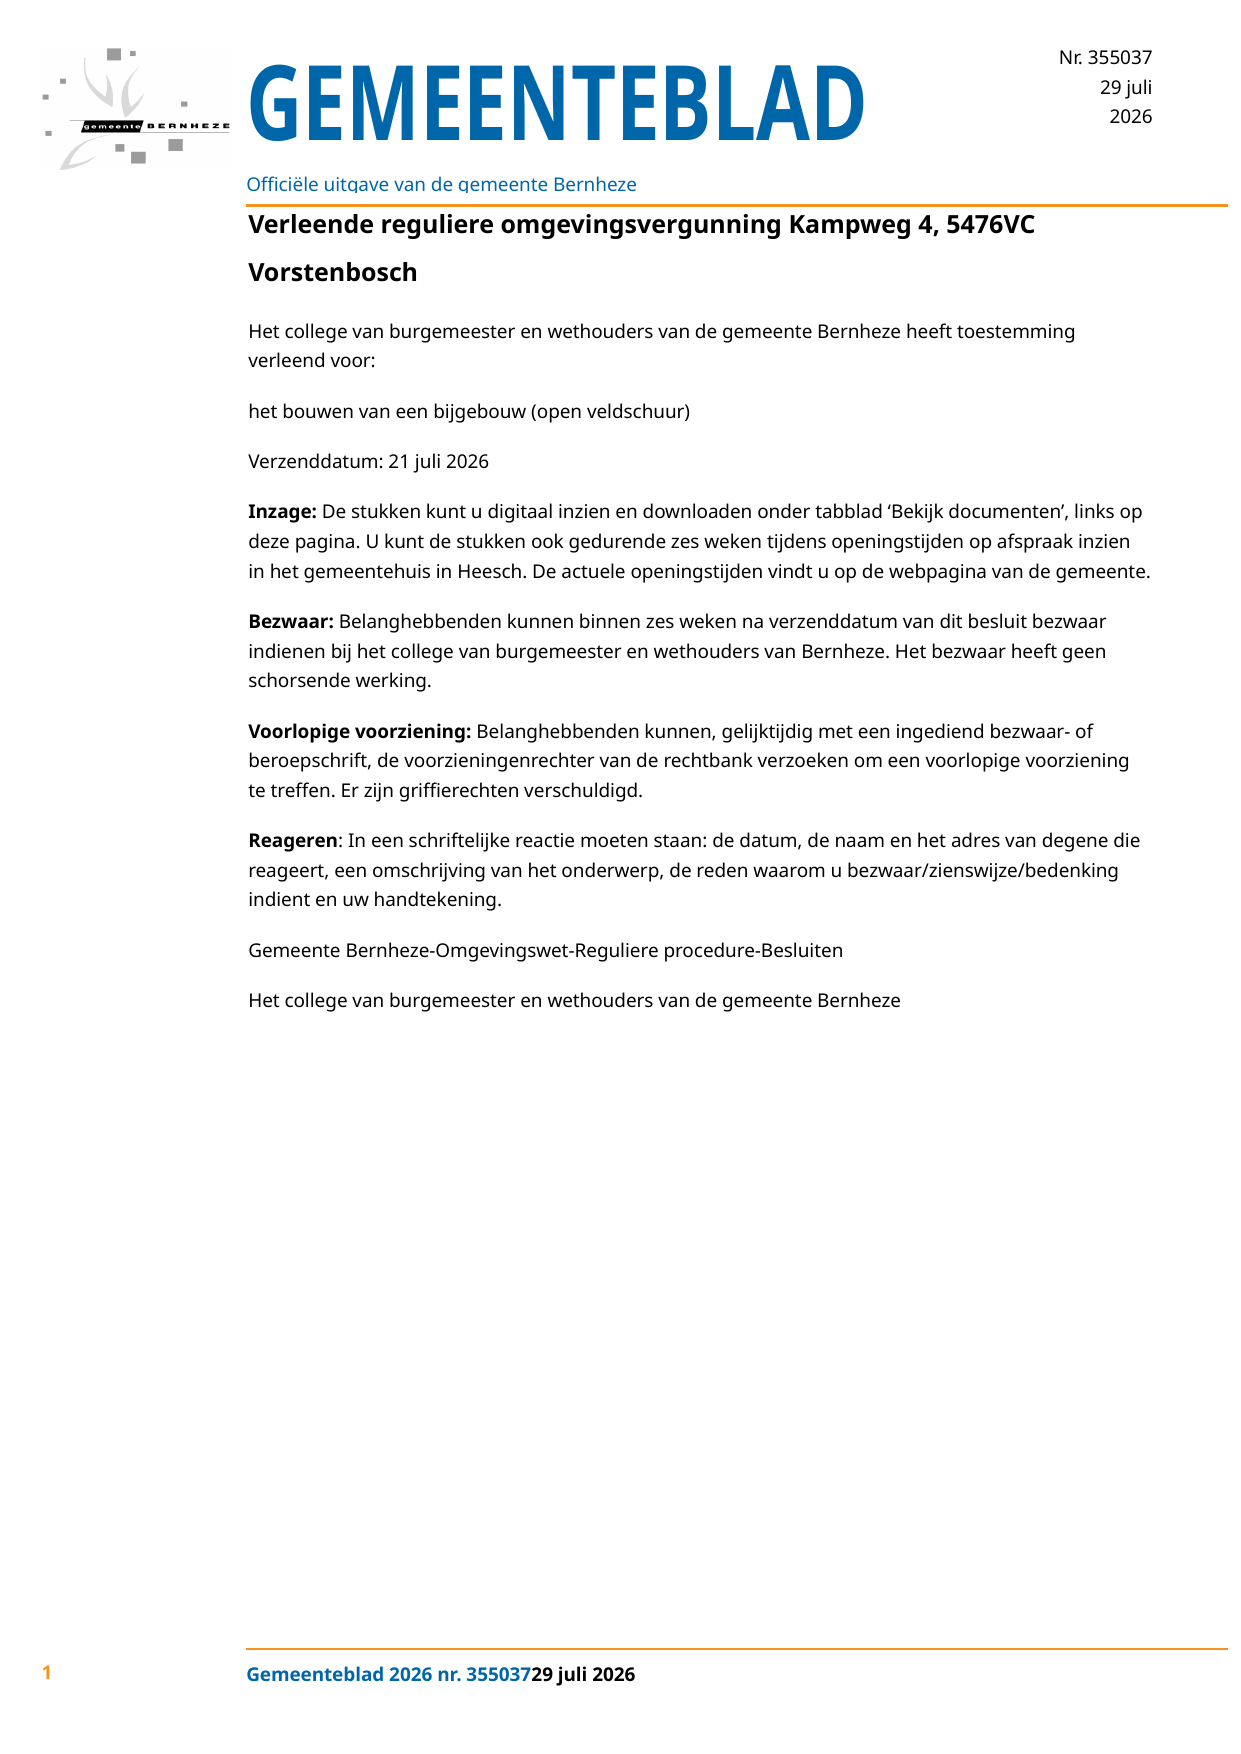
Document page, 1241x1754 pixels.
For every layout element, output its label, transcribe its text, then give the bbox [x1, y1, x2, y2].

text Inzage: De stukken kunt u digitaal inzien en downloaden onder tabblad ‘Bekijk documenten’, links op deze pagina. U kunt de stukken ook gedurende zes weken tijdens openingstijden op afspraak inzien in het gemeentehuis in Heesch. De actuele openingstijden vindt u op de webpagina van de gemeente. [248, 499, 1152, 584]
text Gemeente Bernheze-Omgevingswet-Reguliere procedure-Besluiten [248, 937, 1152, 963]
text Voorlopige voorziening: Belanghebbenden kunnen, gelijktijdig met een ingediend bezwaar- of beroepschrift, de voorzieningenrechter van de rechtbank verzoeken om een voorlopige voorziening te treffen. Er zijn griffierechten verschuldigd. [248, 718, 1152, 803]
text Het college van burgemeester en wethouders van de gemeente Bernheze heeft toestemming verleend voor: [248, 318, 1152, 373]
text Reageren: In een schriftelijke reactie moeten staan: de datum, de naam en het adres van degene die reageert, een omschrijving van het onderwerp, de reden waarom u bezwaar/zienswijze/bedenking indient en uw handtekening. [248, 827, 1152, 912]
text Bezwaar: Belanghebbenden kunnen binnen zes weken na verzenddatum van dit besluit bezwaar indienen bij het college van burgemeester en wethouders van Bernheze. Het bezwaar heeft geen schorsende werking. [248, 608, 1152, 693]
text het bouwen van een bijgebouw (open veldschuur) [248, 398, 1152, 424]
picture [41, 47, 231, 172]
text Het college van burgemeester en wethouders van de gemeente Bernheze [248, 987, 1152, 1013]
text Verzenddatum: 21 juli 2026 [248, 448, 1152, 474]
text Verleende reguliere omgevingsvergunning Kampweg 4, 5476VC Vorstenbosch [248, 207, 1152, 288]
